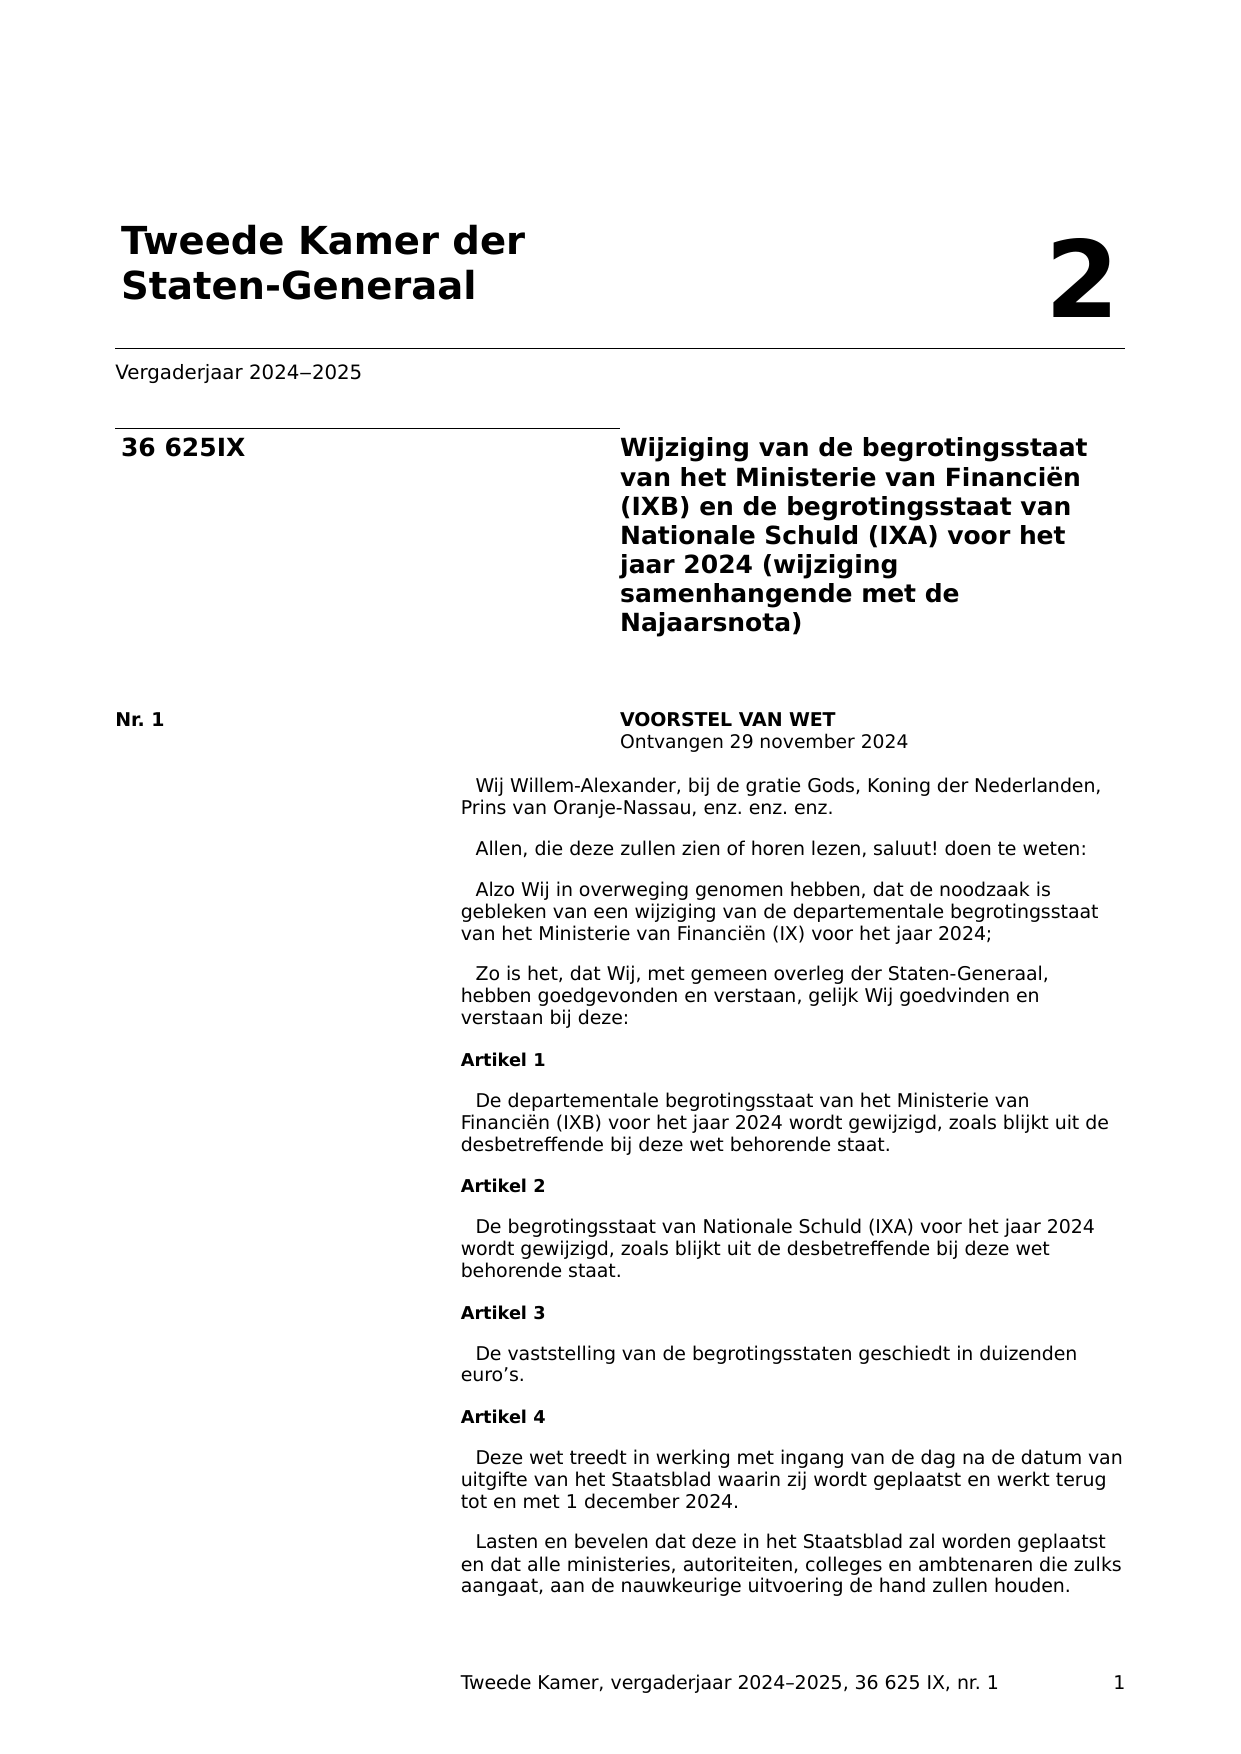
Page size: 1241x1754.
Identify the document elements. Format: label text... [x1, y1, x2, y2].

text Zo is het, dat Wij, met gemeen overleg der Staten-Generaal, hebben goedgevonden en verstaan, gelijk Wij goedvinden en verstaan bij deze: [461, 963, 1125, 1029]
text De vaststelling van de begrotingsstaten geschiedt in duizenden euro’s. [461, 1342, 1125, 1386]
text De departementale begrotingsstaat van het Ministerie van Financiën (IXB) voor het jaar 2024 wordt gewijzigd, zoals blijkt uit de desbetreffende bij deze wet behorende staat. [461, 1090, 1125, 1156]
text De begrotingsstaat van Nationale Schuld (IXA) voor het jaar 2024 wordt gewijzigd, zoals blijkt uit de desbetreffende bij deze wet behorende staat. [461, 1216, 1125, 1282]
table_header Wijziging van de begrotingsstaat van het Ministerie van Financiën (IXB) en de begrotingsstaat van Nationale Schuld (IXA) voor het jaar 2024 (wijziging samenhangende met de Najaarsnota) [620, 428, 1125, 643]
table_header 2 [620, 213, 1125, 348]
text Lasten en bevelen dat deze in het Staatsblad zal worden geplaatst en dat alle ministeries, autoriteiten, colleges en ambtenaren die zulks aangaat, aan de nauwkeurige uitvoering de hand zullen houden. [461, 1531, 1125, 1597]
text Alzo Wij in overweging genomen hebben, dat de noodzaak is gebleken van een wijziging van de departementale begrotingsstaat van het Ministerie van Financiën (IX) voor het jaar 2024; [461, 879, 1125, 944]
table_header Voorstel van Wet Ontvangen 29 november 2024 [620, 709, 1125, 775]
text Allen, die deze zullen zien of horen lezen, saluut! doen te weten: [461, 838, 1125, 860]
title Artikel 2 [461, 1174, 1125, 1197]
title Artikel 3 [461, 1301, 1125, 1324]
text Wij Willem-Alexander, bij de gratie Gods, Koning der Nederlanden, Prins van Oranje-Nassau, enz. enz. enz. [461, 775, 1125, 819]
title Artikel 1 [461, 1048, 1125, 1071]
table_cell Vergaderjaar 2024‒2025 [115, 349, 1125, 384]
table_header 36 625IX [115, 429, 620, 643]
table_header Nr. 1 [115, 709, 620, 775]
table_header Tweede Kamer der Staten-Generaal [115, 213, 620, 348]
title Artikel 4 [461, 1405, 1125, 1428]
text Deze wet treedt in werking met ingang van de dag na de datum van uitgifte van het Staatsblad waarin zij wordt geplaatst en werkt terug tot en met 1 december 2024. [461, 1447, 1125, 1513]
